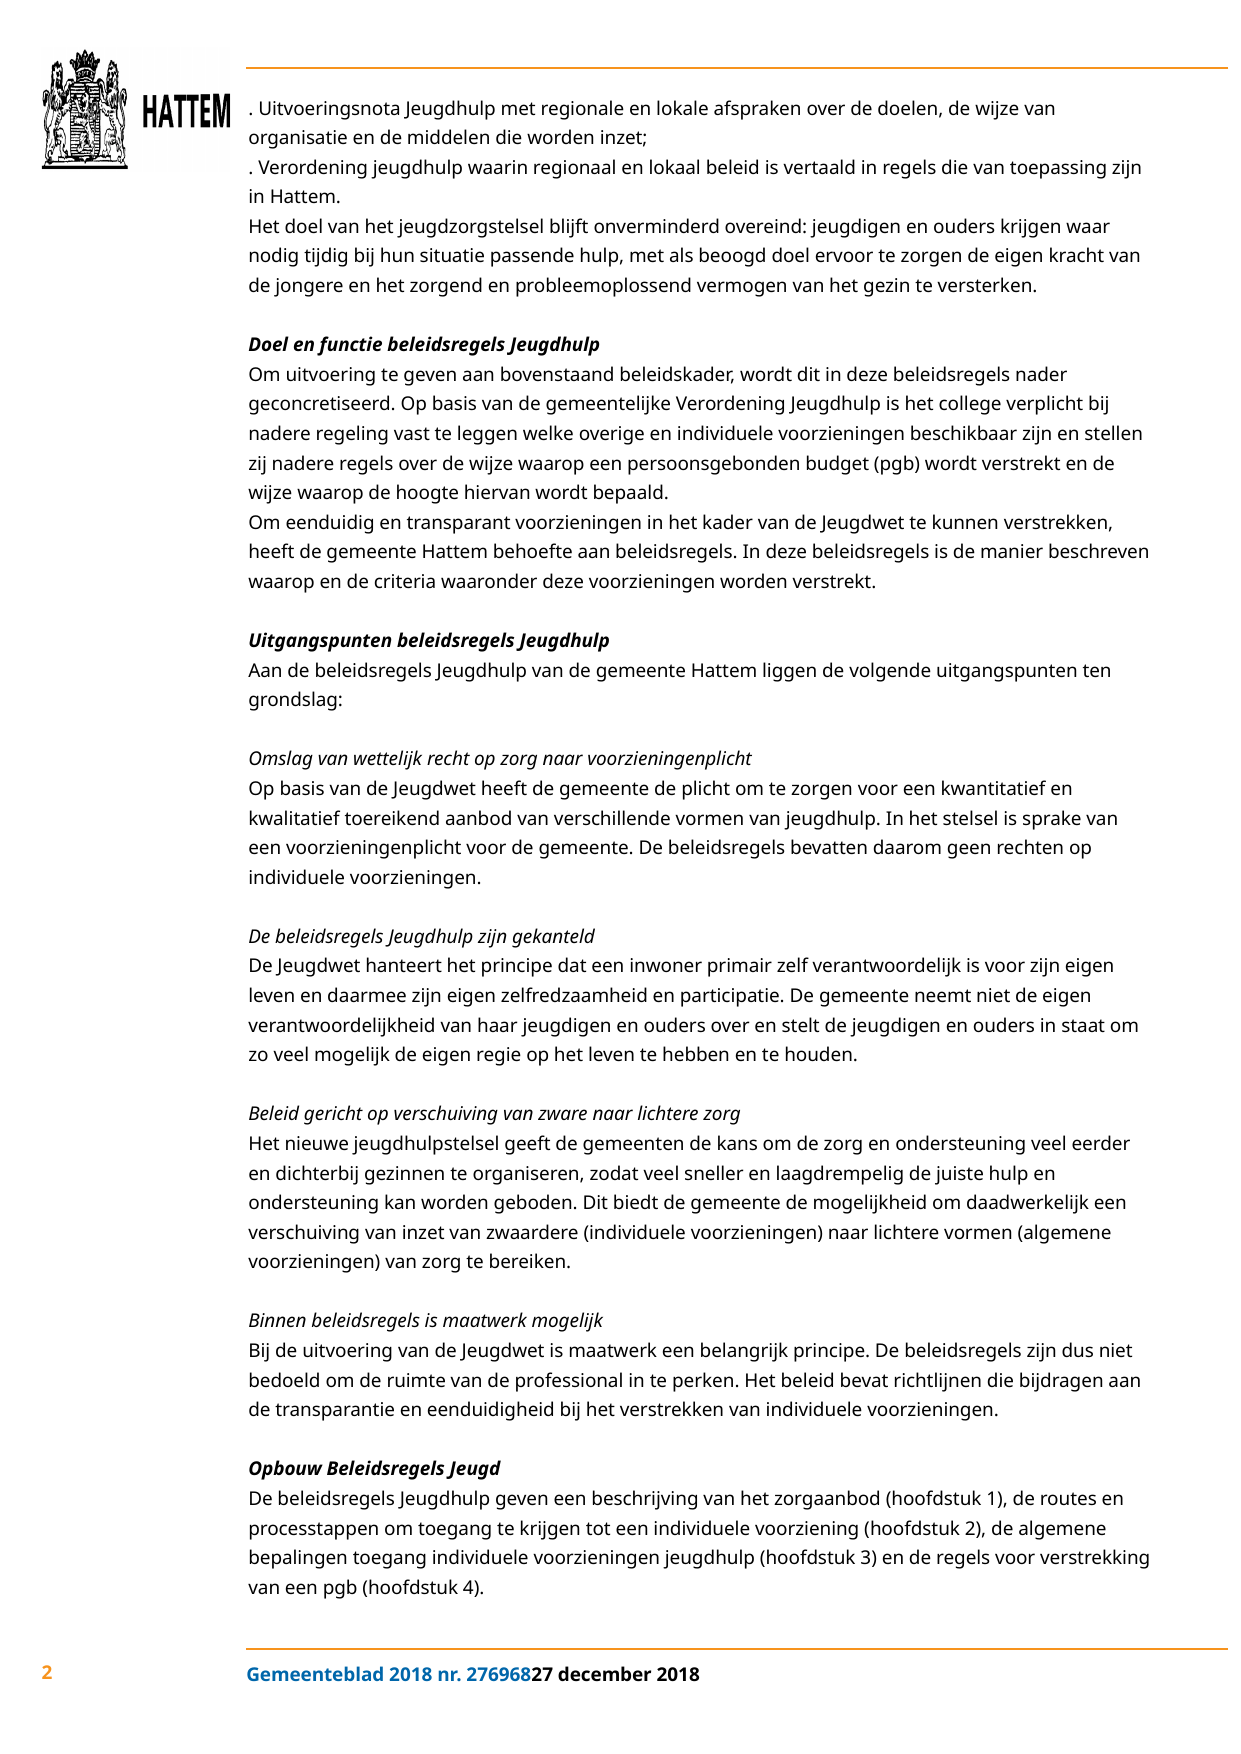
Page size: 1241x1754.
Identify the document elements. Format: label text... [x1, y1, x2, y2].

text . Uitvoeringsnota Jeugdhulp met regionale en lokale afspraken over de doelen, de wijze van organisatie en de middelen die worden inzet; [248, 95, 1152, 150]
text Het doel van het jeugdzorgstelsel blijft onverminderd overeind: jeugdigen en ouders krijgen waar nodig tijdig bij hun situatie passende hulp, met als beoogd doel ervoor te zorgen de eigen kracht van de jongere en het zorgend en probleemoplossend vermogen van het gezin te versterken. [248, 213, 1152, 298]
text Bij de uitvoering van de Jeugdwet is maatwerk een belangrijk principe. De beleidsregels zijn dus niet bedoeld om de ruimte van de professional in te perken. Het beleid bevat richtlijnen die bijdragen aan de transparantie en eenduidigheid bij het verstrekken van individuele voorzieningen. [248, 1337, 1152, 1422]
text Om uitvoering te geven aan bovenstaand beleidskader, wordt dit in deze beleidsregels nader geconcretiseerd. Op basis van de gemeentelijke Verordening Jeugdhulp is het college verplicht bij nadere regeling vast te leggen welke overige en individuele voorzieningen beschikbaar zijn en stellen zij nadere regels over de wijze waarop een persoonsgebonden budget (pgb) wordt verstrekt en de wijze waarop de hoogte hiervan wordt bepaald. [248, 361, 1152, 505]
text Binnen beleidsregels is maatwerk mogelijk [248, 1308, 1152, 1333]
text De Jeugdwet hanteert het principe dat een inwoner primair zelf verantwoordelijk is voor zijn eigen leven en daarmee zijn eigen zelfredzaamheid en participatie. De gemeente neemt niet de eigen verantwoordelijkheid van haar jeugdigen en ouders over en stelt de jeugdigen en ouders in staat om zo veel mogelijk de eigen regie op het leven te hebben en te houden. [248, 953, 1152, 1067]
text Doel en functie beleidsregels Jeugdhulp [248, 331, 1152, 357]
text Opbouw Beleidsregels Jeugd [248, 1456, 1152, 1481]
text Het nieuwe jeugdhulpstelsel geeft de gemeenten de kans om de zorg en ondersteuning veel eerder en dichterbij gezinnen te organiseren, zodat veel sneller en laagdrempelig de juiste hulp en ondersteuning kan worden geboden. Dit biedt de gemeente de mogelijkheid om daadwerkelijk een verschuiving van inzet van zwaardere (individuele voorzieningen) naar lichtere vormen (algemene voorzieningen) van zorg te bereiken. [248, 1130, 1152, 1274]
text Aan de beleidsregels Jeugdhulp van de gemeente Hattem liggen de volgende uitgangspunten ten grondslag: [248, 657, 1152, 712]
text . Verordening jeugdhulp waarin regionaal en lokaal beleid is vertaald in regels die van toepassing zijn in Hattem. [248, 154, 1152, 209]
text Om eenduidig en transparant voorzieningen in het kader van de Jeugdwet te kunnen verstrekken, heeft de gemeente Hattem behoefte aan beleidsregels. In deze beleidsregels is de manier beschreven waarop en de criteria waaronder deze voorzieningen worden verstrekt. [248, 509, 1152, 594]
picture [41, 47, 231, 172]
text Uitgangspunten beleidsregels Jeugdhulp [248, 627, 1152, 653]
text Op basis van de Jeugdwet heeft de gemeente de plicht om te zorgen voor een kwantitatief en kwalitatief toereikend aanbod van verschillende vormen van jeugdhulp. In het stelsel is sprake van een voorzieningenplicht voor de gemeente. De beleidsregels bevatten daarom geen rechten op individuele voorzieningen. [248, 775, 1152, 890]
text De beleidsregels Jeugdhulp geven een beschrijving van het zorgaanbod (hoofdstuk 1), de routes en processtappen om toegang te krijgen tot een individuele voorziening (hoofdstuk 2), de algemene bepalingen toegang individuele voorzieningen jeugdhulp (hoofdstuk 3) en de regels voor verstrekking van een pgb (hoofdstuk 4). [248, 1485, 1152, 1600]
text De beleidsregels Jeugdhulp zijn gekanteld [248, 923, 1152, 949]
text Omslag van wettelijk recht op zorg naar voorzieningenplicht [248, 746, 1152, 771]
text Beleid gericht op verschuiving van zware naar lichtere zorg [248, 1101, 1152, 1126]
